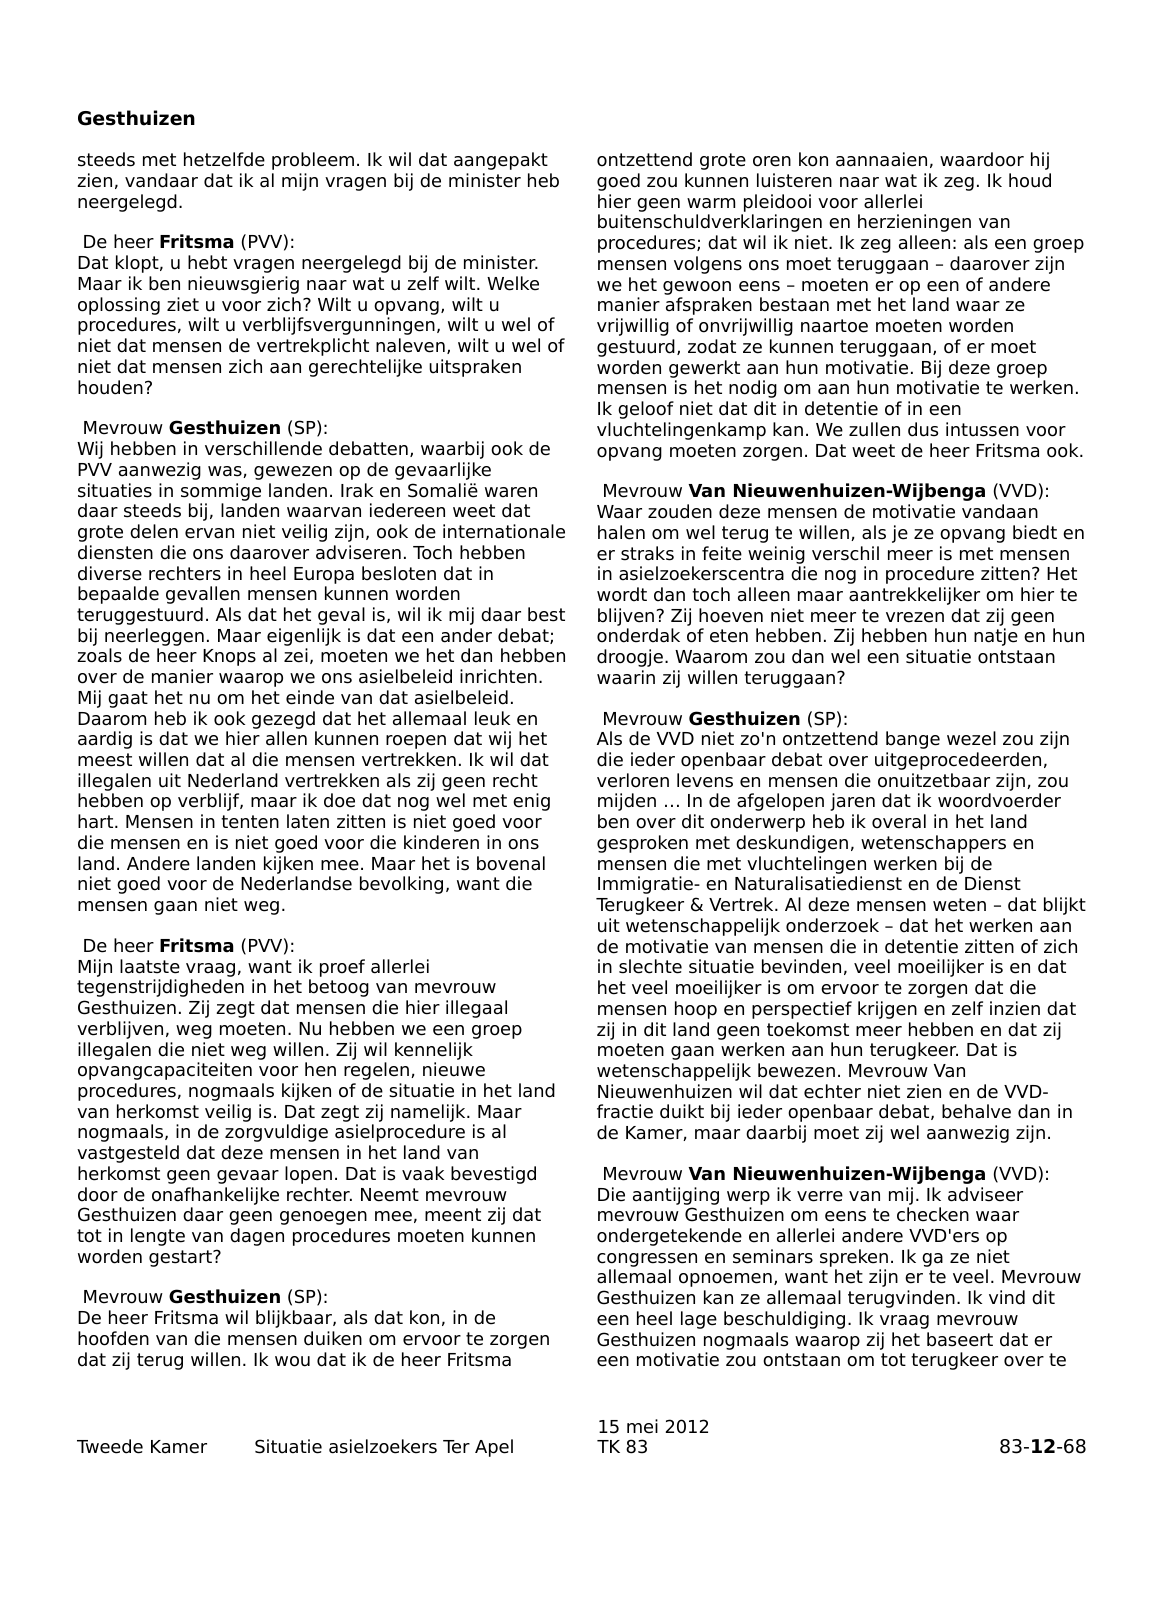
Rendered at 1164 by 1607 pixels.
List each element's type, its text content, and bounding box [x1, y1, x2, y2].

text ontzettend grote oren kon aannaaien, waardoor hij goed zou kunnen luisteren naar wat ik zeg. Ik houd hier geen warm pleidooi voor allerlei buitenschuldverklaringen en herzieningen van procedures; dat wil ik niet. Ik zeg alleen: als een groep mensen volgens ons moet teruggaan – daarover zijn we het gewoon eens – moeten er op een of andere manier afspraken bestaan met het land waar ze vrijwillig of onvrijwillig naartoe moeten worden gestuurd, zodat ze kunnen teruggaan, of er moet worden gewerkt aan hun motivatie. Bij deze groep mensen is het nodig om aan hun motivatie te werken. Ik geloof niet dat dit in detentie of in een vluchtelingenkamp kan. We zullen dus intussen voor opvang moeten zorgen. Dat weet de heer Fritsma ook. [596, 150, 1087, 461]
text Mevrouw Gesthuizen (SP): [77, 1287, 567, 1308]
text Waar zouden deze mensen de motivatie vandaan halen om wel terug te willen, als je ze opvang biedt en er straks in feite weinig verschil meer is met mensen in asielzoekerscentra die nog in procedure zitten? Het wordt dan toch alleen maar aantrekkelijker om hier te blijven? Zij hoeven niet meer te vrezen dat zij geen onderdak of eten hebben. Zij hebben hun natje en hun droogje. Waarom zou dan wel een situatie ontstaan waarin zij willen teruggaan? [596, 502, 1087, 688]
text Mevrouw Van Nieuwenhuizen-Wijbenga (VVD): [596, 1164, 1087, 1184]
text Wij hebben in verschillende debatten, waarbij ook de PVV aanwezig was, gewezen op de gevaarlijke situaties in sommige landen. Irak en Somalië waren daar steeds bij, landen waarvan iedereen weet dat grote delen ervan niet veilig zijn, ook de internationale diensten die ons daarover adviseren. Toch hebben diverse rechters in heel Europa besloten dat in bepaalde gevallen mensen kunnen worden teruggestuurd. Als dat het geval is, wil ik mij daar best bij neerleggen. Maar eigenlijk is dat een ander debat; zoals de heer Knops al zei, moeten we het dan hebben over de manier waarop we ons asielbeleid inrichten. Mij gaat het nu om het einde van dat asielbeleid. Daarom heb ik ook gezegd dat het allemaal leuk en aardig is dat we hier allen kunnen roepen dat wij het meest willen dat al die mensen vertrekken. Ik wil dat illegalen uit Nederland vertrekken als zij geen recht hebben op verblijf, maar ik doe dat nog wel met enig hart. Mensen in tenten laten zitten is niet goed voor die mensen en is niet goed voor die kinderen in ons land. Andere landen kijken mee. Maar het is bovenal niet goed voor de Nederlandse bevolking, want die mensen gaan niet weg. [77, 439, 567, 916]
text Als de VVD niet zo'n ontzettend bange wezel zou zijn die ieder openbaar debat over uitgeprocedeerden, verloren levens en mensen die onuitzetbaar zijn, zou mijden … In de afgelopen jaren dat ik woordvoerder ben over dit onderwerp heb ik overal in het land gesproken met deskundigen, wetenschappers en mensen die met vluchtelingen werken bij de Immigratie- en Naturalisatiedienst en de Dienst Terugkeer & Vertrek. Al deze mensen weten – dat blijkt uit wetenschappelijk onderzoek – dat het werken aan de motivatie van mensen die in detentie zitten of zich in slechte situatie bevinden, veel moeilijker is en dat het veel moeilijker is om ervoor te zorgen dat die mensen hoop en perspectief krijgen en zelf inzien dat zij in dit land geen toekomst meer hebben en dat zij moeten gaan werken aan hun terugkeer. Dat is wetenschappelijk bewezen. Mevrouw Van Nieuwenhuizen wil dat echter niet zien en de VVD-fractie duikt bij ieder openbaar debat, behalve dan in de Kamer, maar daarbij moet zij wel aanwezig zijn. [596, 729, 1087, 1144]
text Dat klopt, u hebt vragen neergelegd bij de minister. Maar ik ben nieuwsgierig naar wat u zelf wilt. Welke oplossing ziet u voor zich? Wilt u opvang, wilt u procedures, wilt u verblijfsvergunningen, wilt u wel of niet dat mensen de vertrekplicht naleven, wilt u wel of niet dat mensen zich aan gerechtelijke uitspraken houden? [77, 253, 567, 398]
text steeds met hetzelfde probleem. Ik wil dat aangepakt zien, vandaar dat ik al mijn vragen bij de minister heb neergelegd. [77, 150, 567, 212]
text De heer Fritsma (PVV): [77, 232, 567, 253]
text Mijn laatste vraag, want ik proef allerlei tegenstrijdigheden in het betoog van mevrouw Gesthuizen. Zij zegt dat mensen die hier illegaal verblijven, weg moeten. Nu hebben we een groep illegalen die niet weg willen. Zij wil kennelijk opvangcapaciteiten voor hen regelen, nieuwe procedures, nogmaals kijken of de situatie in het land van herkomst veilig is. Dat zegt zij namelijk. Maar nogmaals, in de zorgvuldige asielprocedure is al vastgesteld dat deze mensen in het land van herkomst geen gevaar lopen. Dat is vaak bevestigd door de onafhankelijke rechter. Neemt mevrouw Gesthuizen daar geen genoegen mee, meent zij dat tot in lengte van dagen procedures moeten kunnen worden gestart? [77, 956, 567, 1267]
text De heer Fritsma (PVV): [77, 936, 567, 956]
text De heer Fritsma wil blijkbaar, als dat kon, in de hoofden van die mensen duiken om ervoor te zorgen dat zij terug willen. Ik wou dat ik de heer Fritsma [77, 1308, 567, 1370]
text Mevrouw Gesthuizen (SP): [596, 708, 1087, 729]
text Mevrouw Gesthuizen (SP): [77, 418, 567, 439]
text Mevrouw Van Nieuwenhuizen-Wijbenga (VVD): [596, 481, 1087, 502]
text Die aantijging werp ik verre van mij. Ik adviseer mevrouw Gesthuizen om eens te checken waar ondergetekende en allerlei andere VVD'ers op congressen en seminars spreken. Ik ga ze niet allemaal opnoemen, want het zijn er te veel. Mevrouw Gesthuizen kan ze allemaal terugvinden. Ik vind dit een heel lage beschuldiging. Ik vraag mevrouw Gesthuizen nogmaals waarop zij het baseert dat er een motivatie zou ontstaan om tot terugkeer over te [596, 1184, 1087, 1371]
